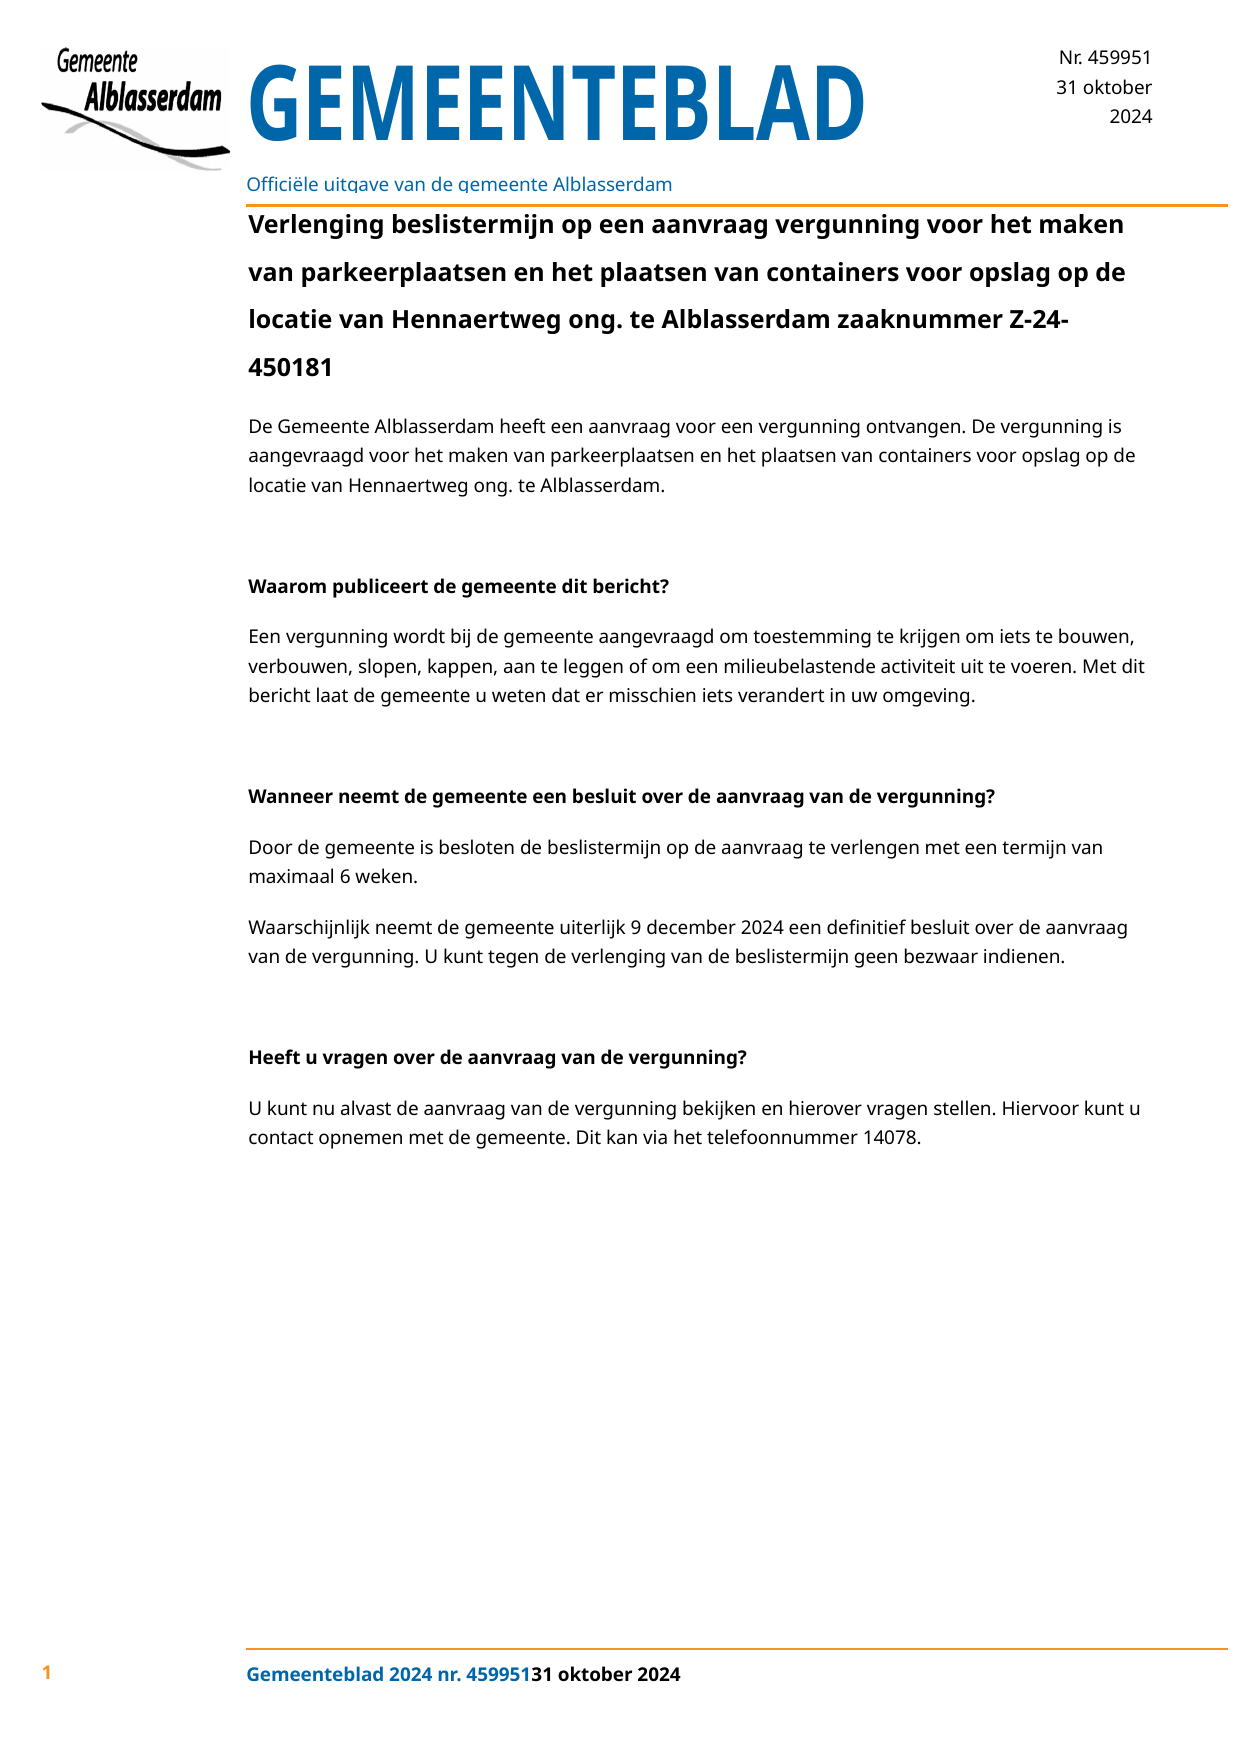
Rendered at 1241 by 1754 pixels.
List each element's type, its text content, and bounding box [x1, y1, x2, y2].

picture [41, 47, 231, 172]
text De Gemeente Alblasserdam heeft een aanvraag voor een vergunning ontvangen. De vergunning is aangevraagd voor het maken van parkeerplaatsen en het plaatsen van containers voor opslag op de locatie van Hennaertweg ong. te Alblasserdam. [248, 413, 1152, 498]
text Een vergunning wordt bij de gemeente aangevraagd om toestemming te krijgen om iets te bouwen, verbouwen, slopen, kappen, aan te leggen of om een milieubelastende activiteit uit te voeren. Met dit bericht laat de gemeente u weten dat er misschien iets verandert in uw omgeving. [248, 623, 1152, 708]
text Verlenging beslistermijn op een aanvraag vergunning voor het maken van parkeerplaatsen en het plaatsen van containers voor opslag op de locatie van Hennaertweg ong. te Alblasserdam zaaknummer Z-24-450181 [248, 207, 1152, 384]
text Heeft u vragen over de aanvraag van de vergunning? [248, 1044, 1152, 1070]
text Door de gemeente is besloten de beslistermijn op de aanvraag te verlengen met een termijn van maximaal 6 weken. [248, 834, 1152, 889]
text Waarom publiceert de gemeente dit bericht? [248, 573, 1152, 599]
text Waarschijnlijk neemt de gemeente uiterlijk 9 december 2024 een definitief besluit over de aanvraag van de vergunning. U kunt tegen de verlenging van de beslistermijn geen bezwaar indienen. [248, 914, 1152, 969]
text U kunt nu alvast de aanvraag van de vergunning bekijken en hierover vragen stellen. Hiervoor kunt u contact opnemen met de gemeente. Dit kan via het telefoonnummer 14078. [248, 1095, 1152, 1150]
text Wanneer neemt de gemeente een besluit over de aanvraag van de vergunning? [248, 783, 1152, 809]
